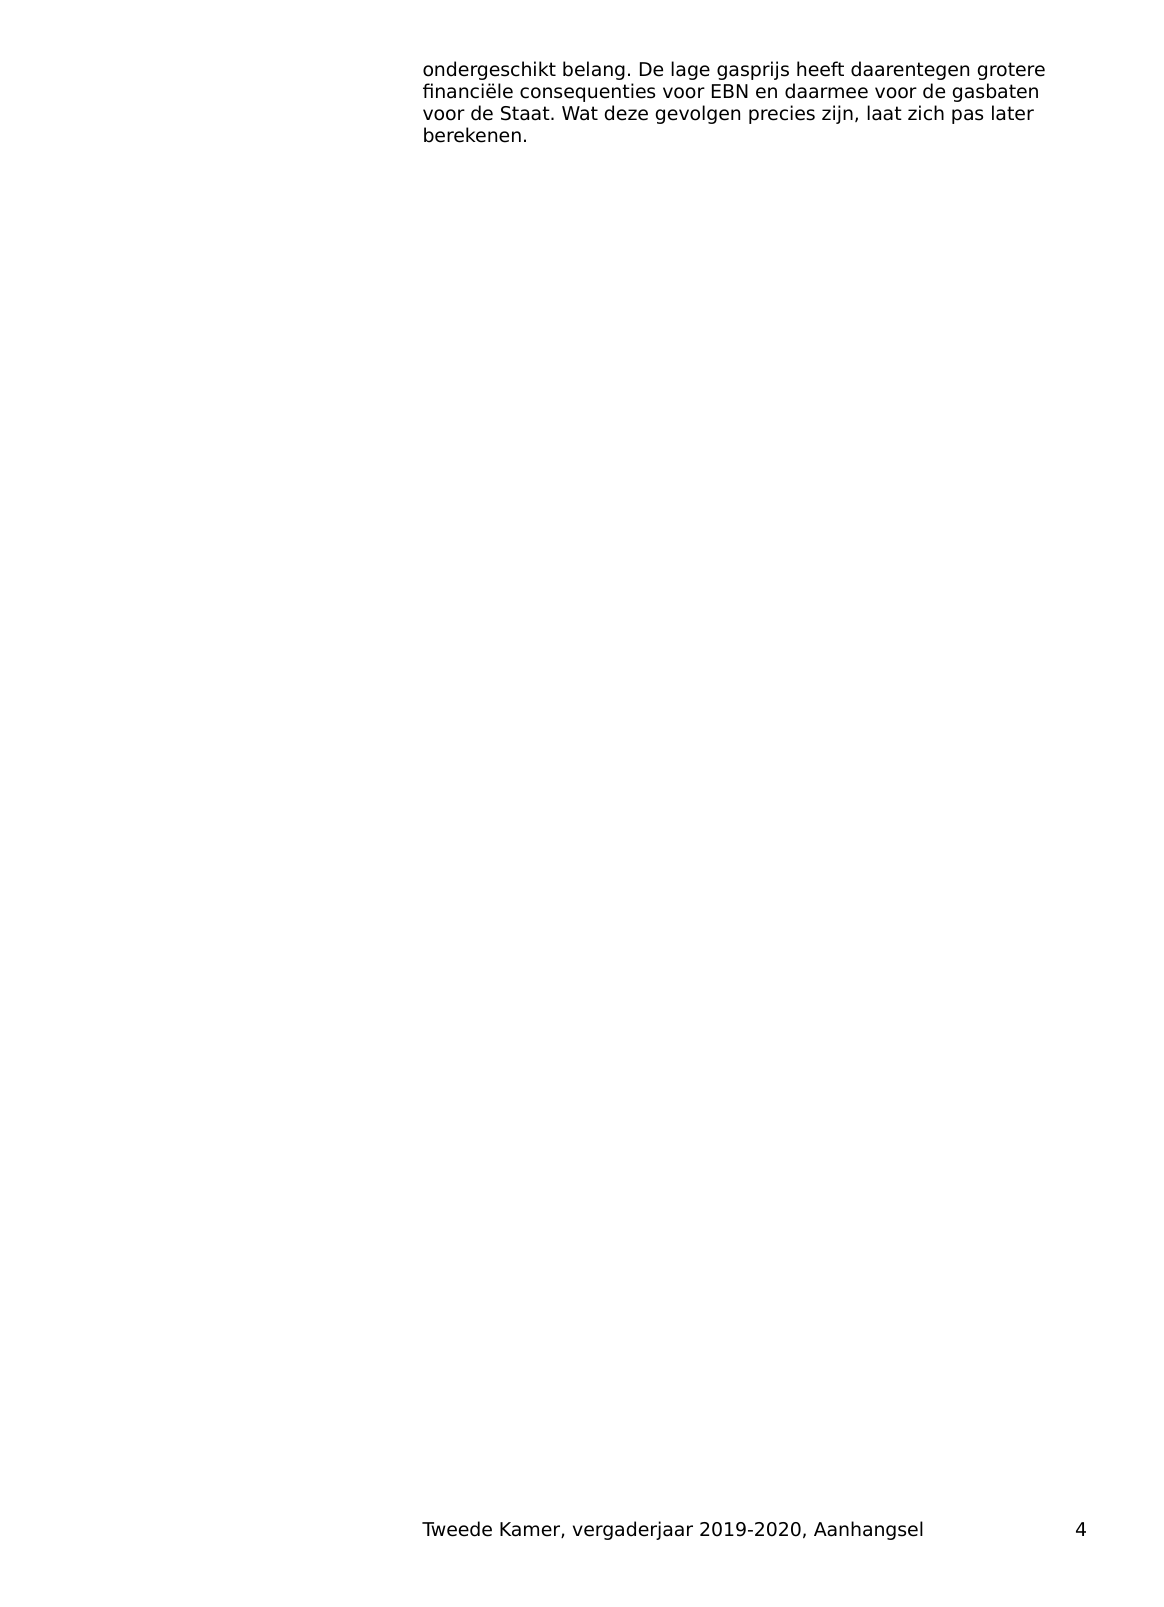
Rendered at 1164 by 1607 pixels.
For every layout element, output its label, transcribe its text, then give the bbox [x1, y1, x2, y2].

text ondergeschikt belang. De lage gasprijs heeft daarentegen grotere financiële consequenties voor EBN en daarmee voor de gasbaten voor de Staat. Wat deze gevolgen precies zijn, laat zich pas later berekenen. [422, 59, 1087, 147]
